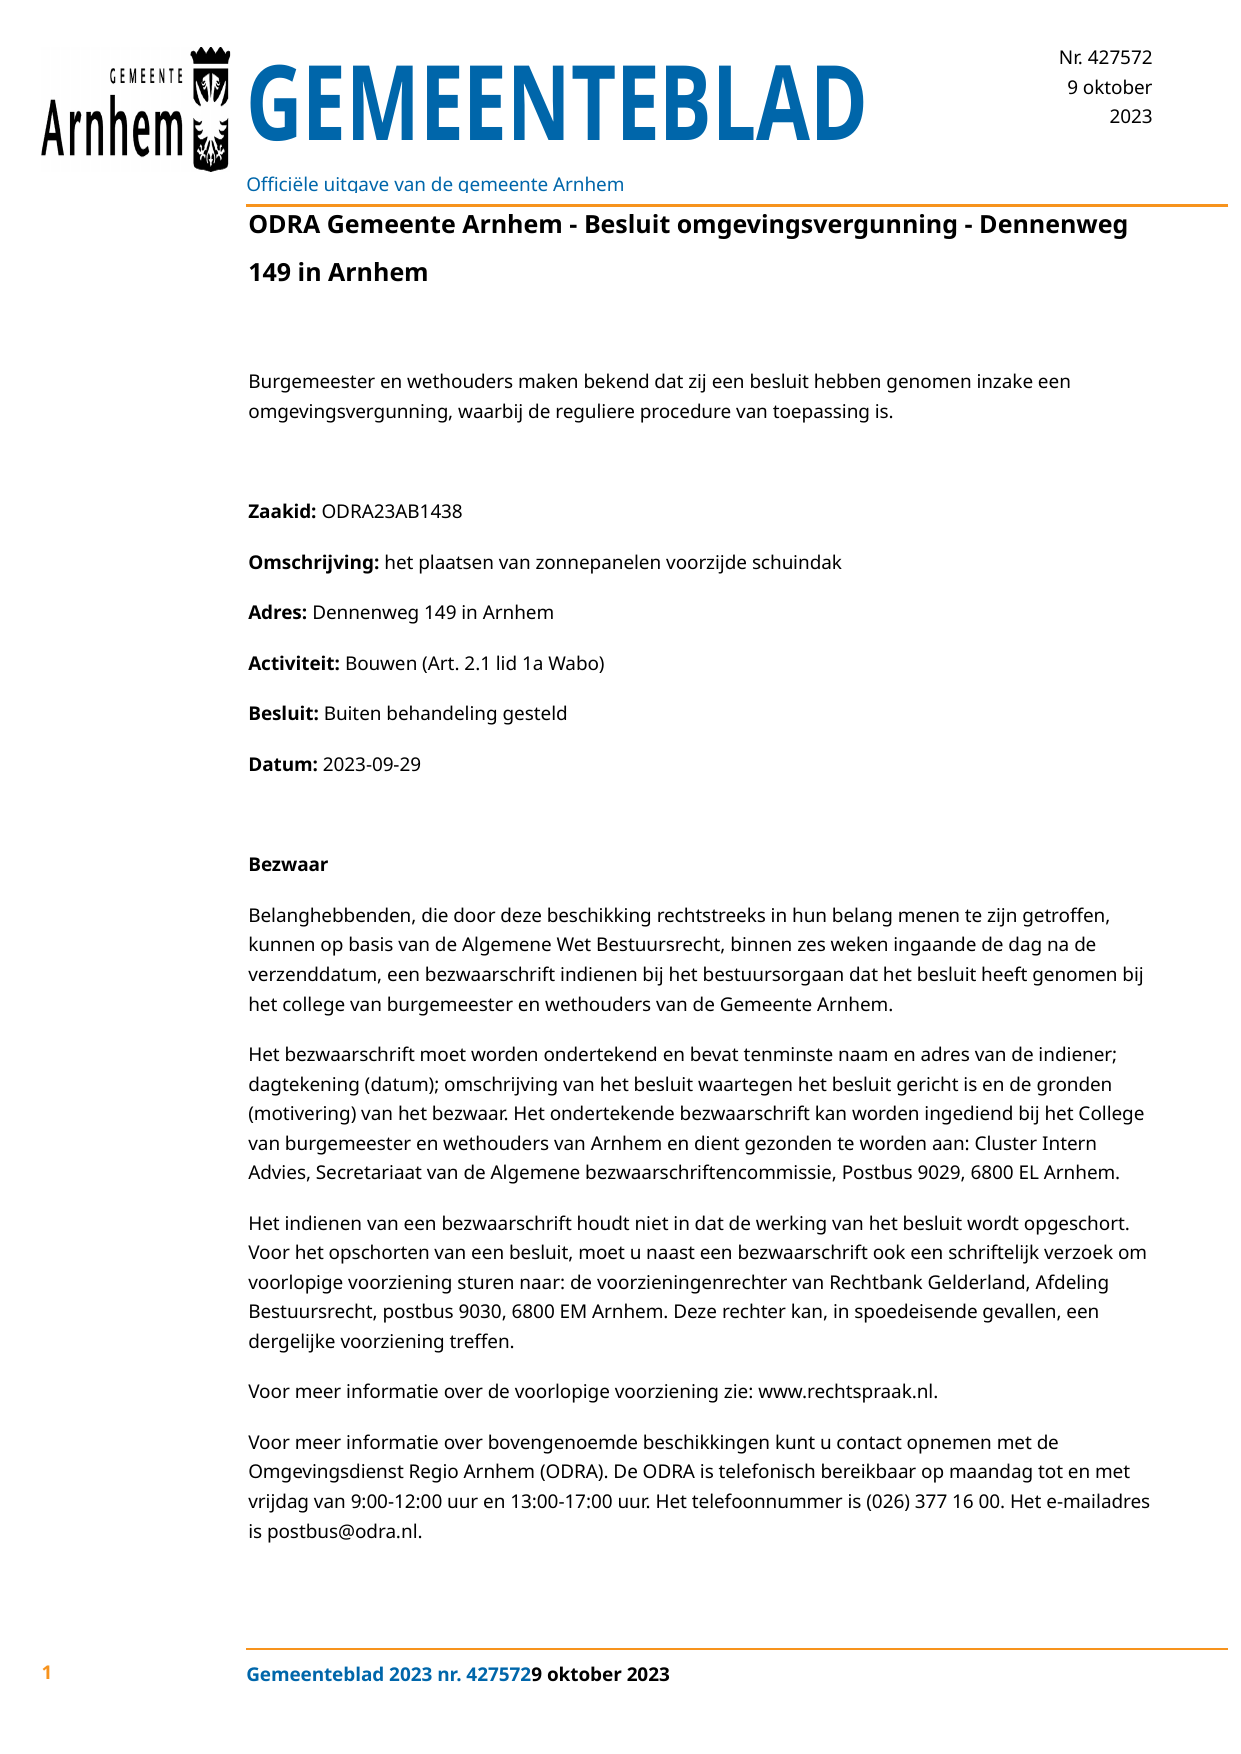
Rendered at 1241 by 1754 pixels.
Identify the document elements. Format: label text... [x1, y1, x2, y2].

text Het indienen van een bezwaarschrift houdt niet in dat de werking van het besluit wordt opgeschort. Voor het opschorten van een besluit, moet u naast een bezwaarschrift ook een schriftelijk verzoek om voorlopige voorziening sturen naar: de voorzieningenrechter van Rechtbank Gelderland, Afdeling Bestuursrecht, postbus 9030, 6800 EM Arnhem. Deze rechter kan, in spoedeisende gevallen, een dergelijke voorziening treffen. [248, 1210, 1152, 1354]
picture [41, 47, 231, 172]
text Datum: 2023-09-29 [248, 751, 1152, 777]
text Bezwaar [248, 852, 1152, 877]
text Besluit: Buiten behandeling gesteld [248, 700, 1152, 726]
text Voor meer informatie over bovengenoemde beschikkingen kunt u contact opnemen met de Omgevingsdienst Regio Arnhem (ODRA). De ODRA is telefonisch bereikbaar op maandag tot en met vrijdag van 9:00-12:00 uur en 13:00-17:00 uur. Het telefoonnummer is (026) 377 16 00. Het e-mailadres is postbus@odra.nl. [248, 1429, 1152, 1544]
text Zaakid: ODRA23AB1438 [248, 499, 1152, 524]
text Voor meer informatie over de voorlopige voorziening zie: www.rechtspraak.nl. [248, 1379, 1152, 1404]
text ODRA Gemeente Arnhem - Besluit omgevingsvergunning - Dennenweg 149 in Arnhem [248, 207, 1152, 288]
text Activiteit: Bouwen (Art. 2.1 lid 1a Wabo) [248, 650, 1152, 676]
text Belanghebbenden, die door deze beschikking rechtstreeks in hun belang menen te zijn getroffen, kunnen op basis van de Algemene Wet Bestuursrecht, binnen zes weken ingaande de dag na de verzenddatum, een bezwaarschrift indienen bij het bestuursorgaan dat het besluit heeft genomen bij het college van burgemeester en wethouders van de Gemeente Arnhem. [248, 902, 1152, 1017]
text Omschrijving: het plaatsen van zonnepanelen voorzijde schuindak [248, 549, 1152, 575]
text Burgemeester en wethouders maken bekend dat zij een besluit hebben genomen inzake een omgevingsvergunning, waarbij de reguliere procedure van toepassing is. [248, 368, 1152, 424]
text Het bezwaarschrift moet worden ondertekend en bevat tenminste naam en adres van de indiener; dagtekening (datum); omschrijving van het besluit waartegen het besluit gericht is en de gronden (motivering) van het bezwaar. Het ondertekende bezwaarschrift kan worden ingediend bij het College van burgemeester en wethouders van Arnhem en dient gezonden te worden aan: Cluster Intern Advies, Secretariaat van de Algemene bezwaarschriftencommissie, Postbus 9029, 6800 EL Arnhem. [248, 1041, 1152, 1185]
text Adres: Dennenweg 149 in Arnhem [248, 599, 1152, 625]
